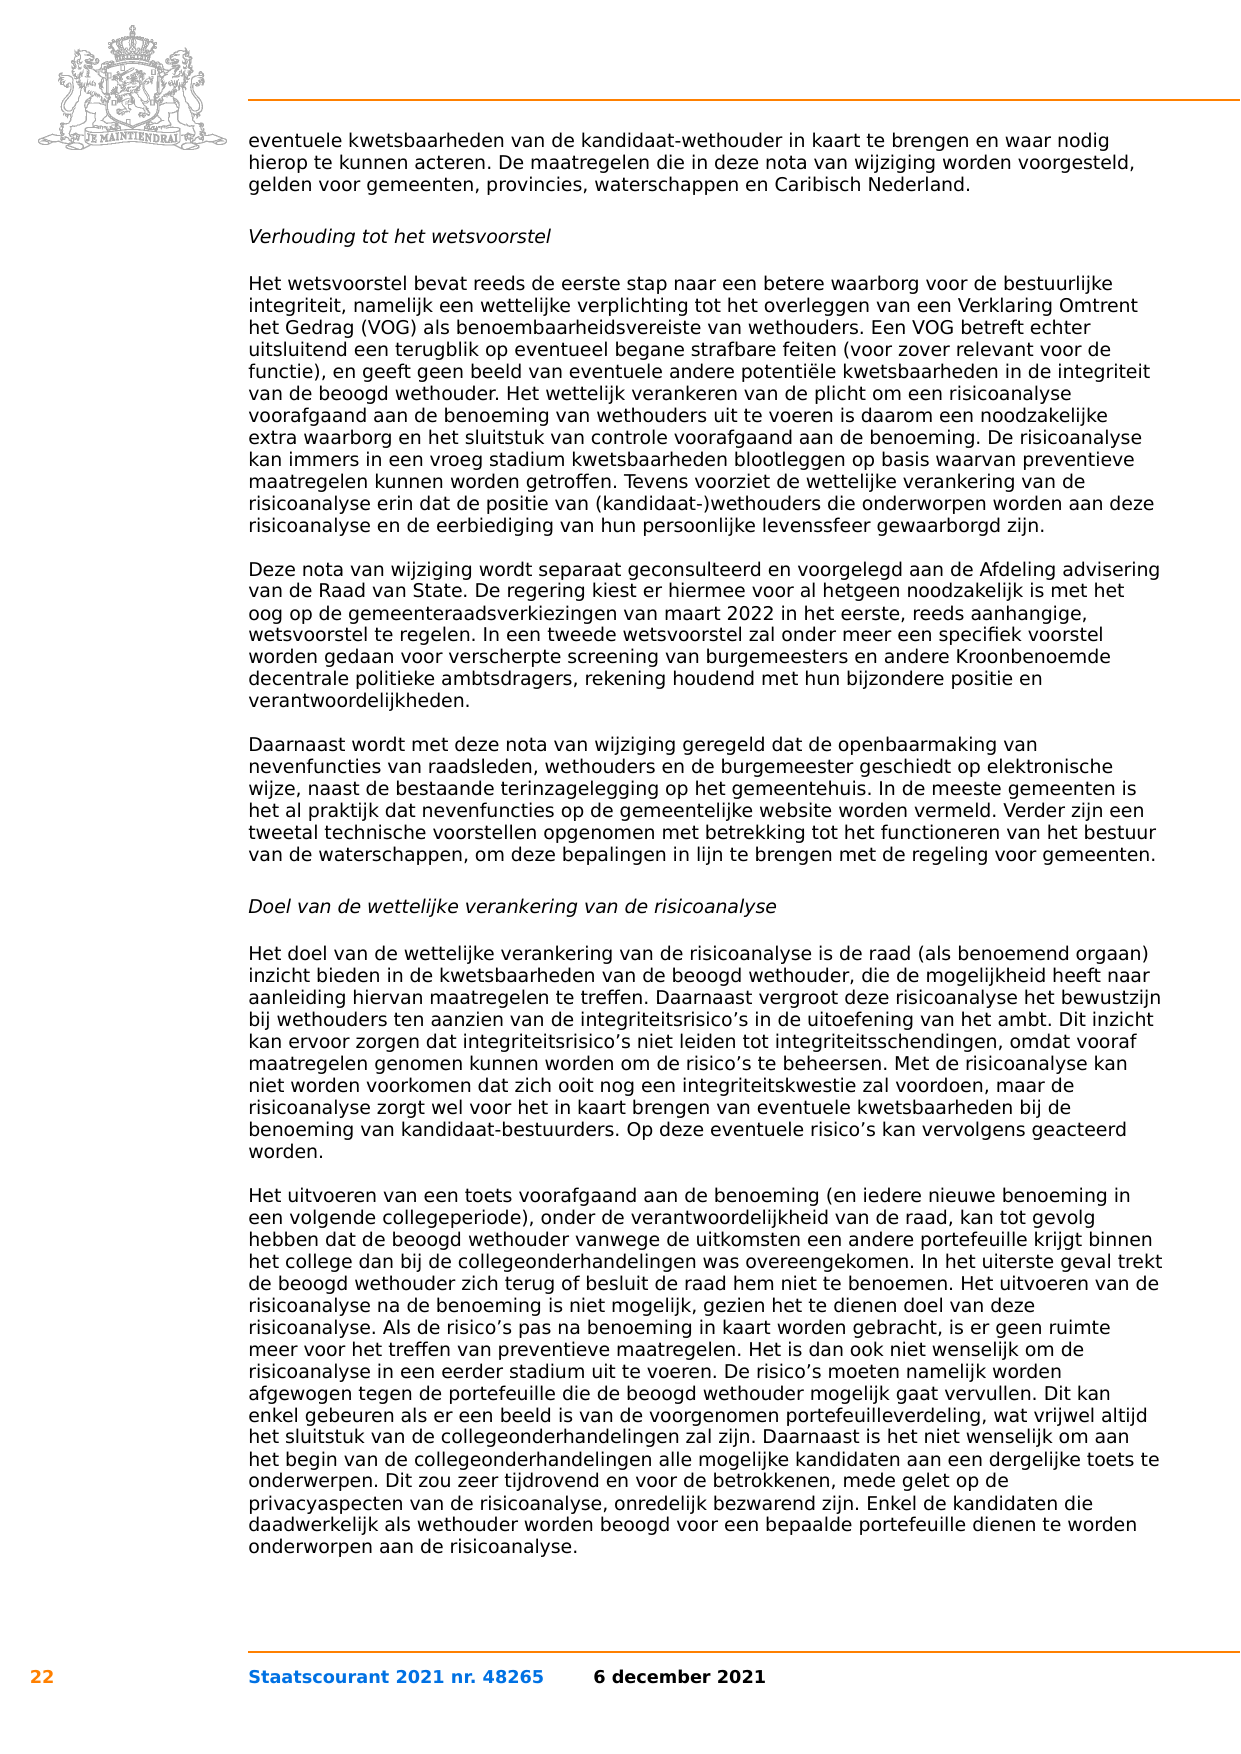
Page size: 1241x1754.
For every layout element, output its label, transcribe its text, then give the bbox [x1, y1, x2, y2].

text Het uitvoeren van een toets voorafgaand aan de benoeming (en iedere nieuwe benoeming in een volgende collegeperiode), onder de verantwoordelijkheid van de raad, kan tot gevolg hebben dat de beoogd wethouder vanwege de uitkomsten een andere portefeuille krijgt binnen het college dan bij de collegeonderhandelingen was overeengekomen. In het uiterste geval trekt de beoogd wethouder zich terug of besluit de raad hem niet te benoemen. Het uitvoeren van de risicoanalyse na de benoeming is niet mogelijk, gezien het te dienen doel van deze risicoanalyse. Als de risico’s pas na benoeming in kaart worden gebracht, is er geen ruimte meer voor het treffen van preventieve maatregelen. Het is dan ook niet wenselijk om de risicoanalyse in een eerder stadium uit te voeren. De risico’s moeten namelijk worden afgewogen tegen de portefeuille die de beoogd wethouder mogelijk gaat vervullen. Dit kan enkel gebeuren als er een beeld is van de voorgenomen portefeuilleverdeling, wat vrijwel altijd het sluitstuk van de collegeonderhandelingen zal zijn. Daarnaast is het niet wenselijk om aan het begin van de collegeonderhandelingen alle mogelijke kandidaten aan een dergelijke toets te onderwerpen. Dit zou zeer tijdrovend en voor de betrokkenen, mede gelet op de privacyaspecten van de risicoanalyse, onredelijk bezwarend zijn. Enkel de kandidaten die daadwerkelijk als wethouder worden beoogd voor een bepaalde portefeuille dienen te worden onderworpen aan de risicoanalyse. [248, 1185, 1163, 1558]
subtitle Verhouding tot het wetsvoorstel [248, 226, 1163, 248]
text Daarnaast wordt met deze nota van wijziging geregeld dat de openbaarmaking van nevenfuncties van raadsleden, wethouders en de burgemeester geschiedt op elektronische wijze, naast de bestaande terinzagelegging op het gemeentehuis. In de meeste gemeenten is het al praktijk dat nevenfuncties op de gemeentelijke website worden vermeld. Verder zijn een tweetal technische voorstellen opgenomen met betrekking tot het functioneren van het bestuur van de waterschappen, om deze bepalingen in lijn te brengen met de regeling voor gemeenten. [248, 734, 1163, 866]
text Het doel van de wettelijke verankering van de risicoanalyse is de raad (als benoemend orgaan) inzicht bieden in de kwetsbaarheden van de beoogd wethouder, die de mogelijkheid heeft naar aanleiding hiervan maatregelen te treffen. Daarnaast vergroot deze risicoanalyse het bewustzijn bij wethouders ten aanzien van de integriteitsrisico’s in de uitoefening van het ambt. Dit inzicht kan ervoor zorgen dat integriteitsrisico’s niet leiden tot integriteitsschendingen, omdat vooraf maatregelen genomen kunnen worden om de risico’s te beheersen. Met de risicoanalyse kan niet worden voorkomen dat zich ooit nog een integriteitskwestie zal voordoen, maar de risicoanalyse zorgt wel voor het in kaart brengen van eventuele kwetsbaarheden bij de benoeming van kandidaat-bestuurders. Op deze eventuele risico’s kan vervolgens geacteerd worden. [248, 943, 1163, 1163]
text eventuele kwetsbaarheden van de kandidaat-wethouder in kaart te brengen en waar nodig hierop te kunnen acteren. De maatregelen die in deze nota van wijziging worden voorgesteld, gelden voor gemeenten, provincies, waterschappen en Caribisch Nederland. [248, 130, 1163, 196]
text Het wetsvoorstel bevat reeds de eerste stap naar een betere waarborg voor de bestuurlijke integriteit, namelijk een wettelijke verplichting tot het overleggen van een Verklaring Omtrent het Gedrag (VOG) als benoembaarheidsvereiste van wethouders. Een VOG betreft echter uitsluitend een terugblik op eventueel begane strafbare feiten (voor zover relevant voor de functie), en geeft geen beeld van eventuele andere potentiële kwetsbaarheden in de integriteit van de beoogd wethouder. Het wettelijk verankeren van de plicht om een risicoanalyse voorafgaand aan de benoeming van wethouders uit te voeren is daarom een noodzakelijke extra waarborg en het sluitstuk van controle voorafgaand aan de benoeming. De risicoanalyse kan immers in een vroeg stadium kwetsbaarheden blootleggen op basis waarvan preventieve maatregelen kunnen worden getroffen. Tevens voorziet de wettelijke verankering van de risicoanalyse erin dat de positie van (kandidaat-)wethouders die onderworpen worden aan deze risicoanalyse en de eerbiediging van hun persoonlijke levenssfeer gewaarborgd zijn. [248, 273, 1163, 537]
text Deze nota van wijziging wordt separaat geconsulteerd en voorgelegd aan de Afdeling advisering van de Raad van State. De regering kiest er hiermee voor al hetgeen noodzakelijk is met het oog op de gemeenteraadsverkiezingen van maart 2022 in het eerste, reeds aanhangige, wetsvoorstel te regelen. In een tweede wetsvoorstel zal onder meer een specifiek voorstel worden gedaan voor verscherpte screening van burgemeesters en andere Kroonbenoemde decentrale politieke ambtsdragers, rekening houdend met hun bijzondere positie en verantwoordelijkheden. [248, 558, 1163, 712]
picture [38, 25, 227, 150]
subtitle Doel van de wettelijke verankering van de risicoanalyse [248, 896, 1163, 918]
